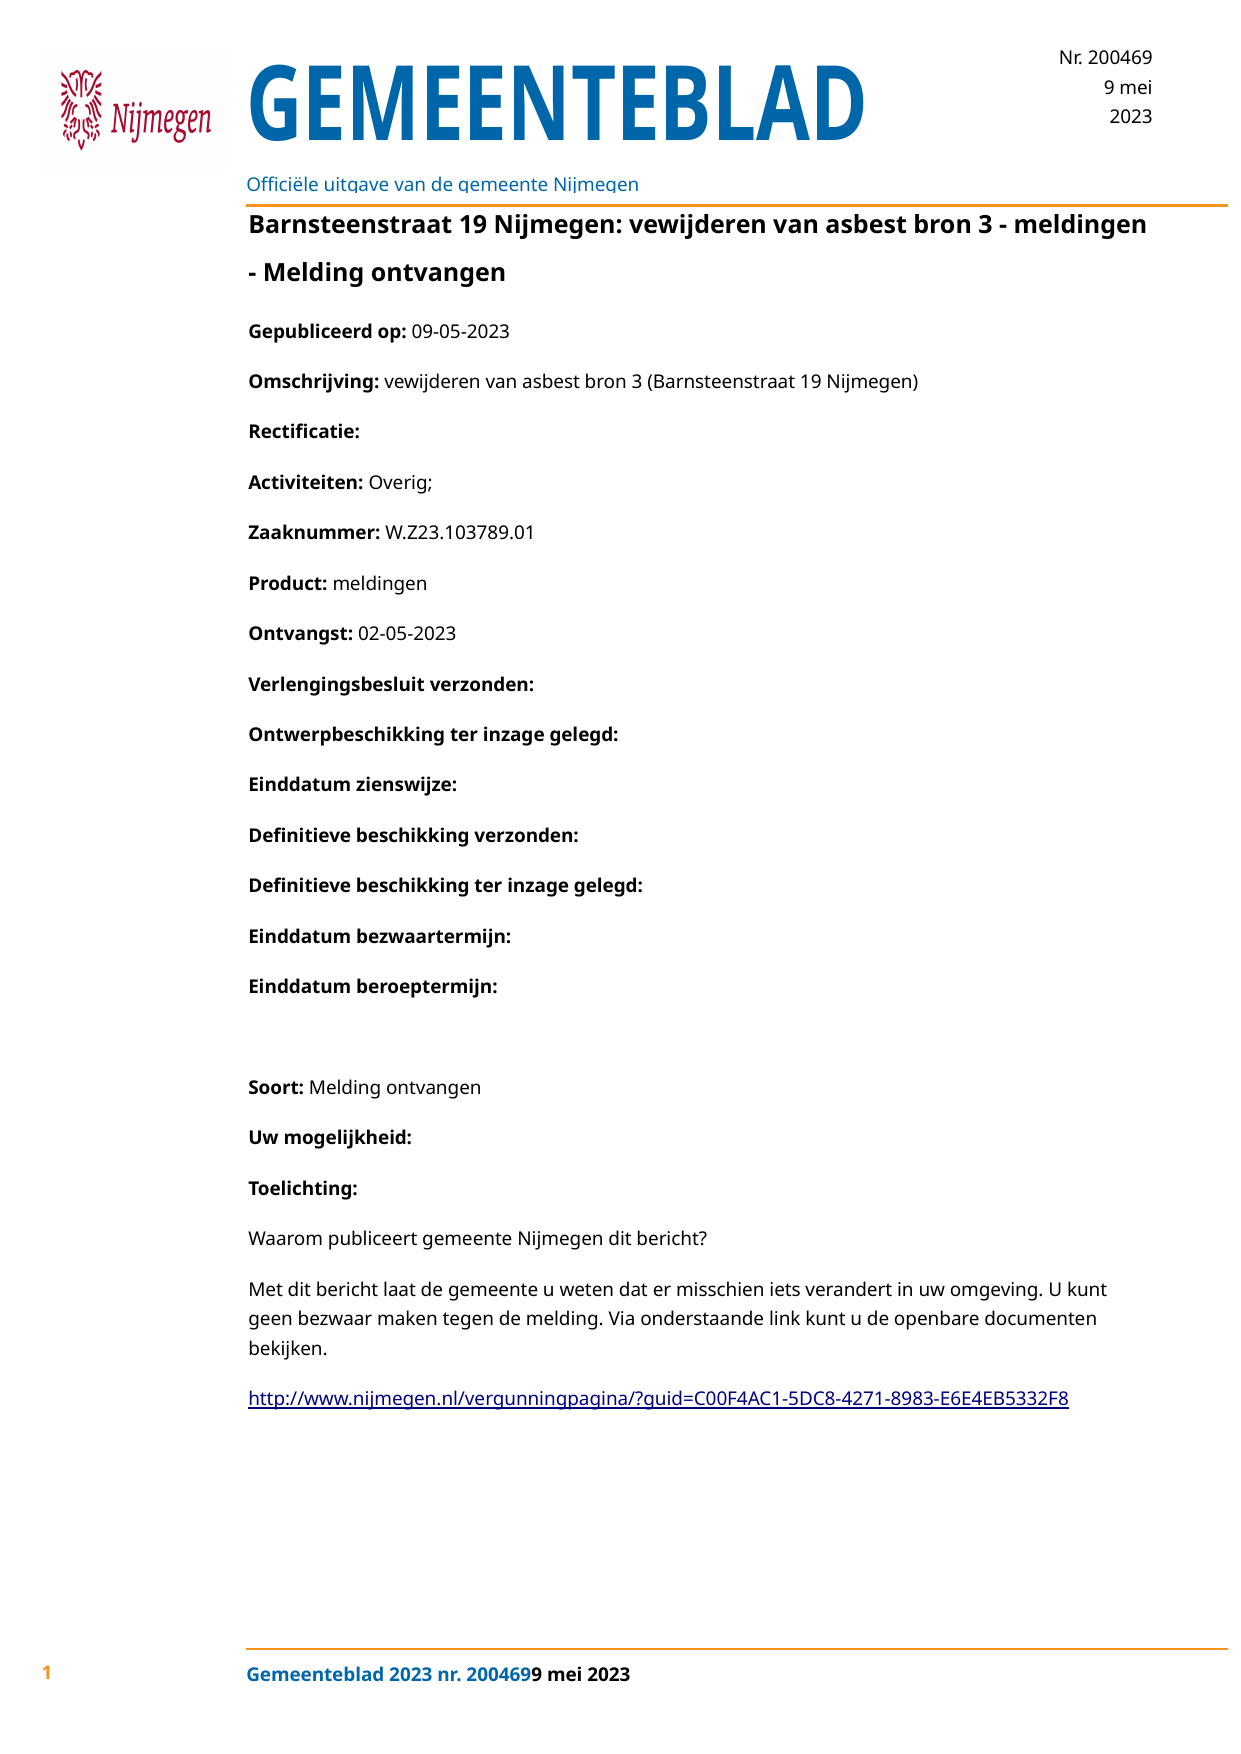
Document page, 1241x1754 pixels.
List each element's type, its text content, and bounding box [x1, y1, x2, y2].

text Soort: Melding ontvangen [248, 1074, 1152, 1100]
text Einddatum beroeptermijn: [248, 973, 1152, 999]
text Product: meldingen [248, 570, 1152, 596]
text Definitieve beschikking ter inzage gelegd: [248, 872, 1152, 898]
text Toelichting: [248, 1175, 1152, 1201]
text Waarom publiceert gemeente Nijmegen dit bericht? [248, 1225, 1152, 1251]
text Uw mogelijkheid: [248, 1124, 1152, 1150]
text Verlengingsbesluit verzonden: [248, 671, 1152, 697]
picture [41, 47, 231, 172]
text Definitieve beschikking verzonden: [248, 822, 1152, 848]
text http://www.nijmegen.nl/vergunningpagina/?guid=C00F4AC1-5DC8-4271-8983-E6E4EB5332F8 [248, 1385, 1152, 1411]
text Ontwerpbeschikking ter inzage gelegd: [248, 721, 1152, 747]
text Omschrijving: vewijderen van asbest bron 3 (Barnsteenstraat 19 Nijmegen) [248, 368, 1152, 394]
text Einddatum bezwaartermijn: [248, 923, 1152, 949]
text Barnsteenstraat 19 Nijmegen: vewijderen van asbest bron 3 - meldingen - Melding ontvangen [248, 207, 1152, 288]
text Gepubliceerd op: 09-05-2023 [248, 318, 1152, 344]
text Zaaknummer: W.Z23.103789.01 [248, 519, 1152, 545]
text Einddatum zienswijze: [248, 772, 1152, 797]
text Met dit bericht laat de gemeente u weten dat er misschien iets verandert in uw omgeving. U kunt geen bezwaar maken tegen de melding. Via onderstaande link kunt u de openbare documenten bekijken. [248, 1276, 1152, 1361]
text Activiteiten: Overig; [248, 469, 1152, 495]
text Ontvangst: 02-05-2023 [248, 620, 1152, 646]
text Rectificatie: [248, 419, 1152, 444]
